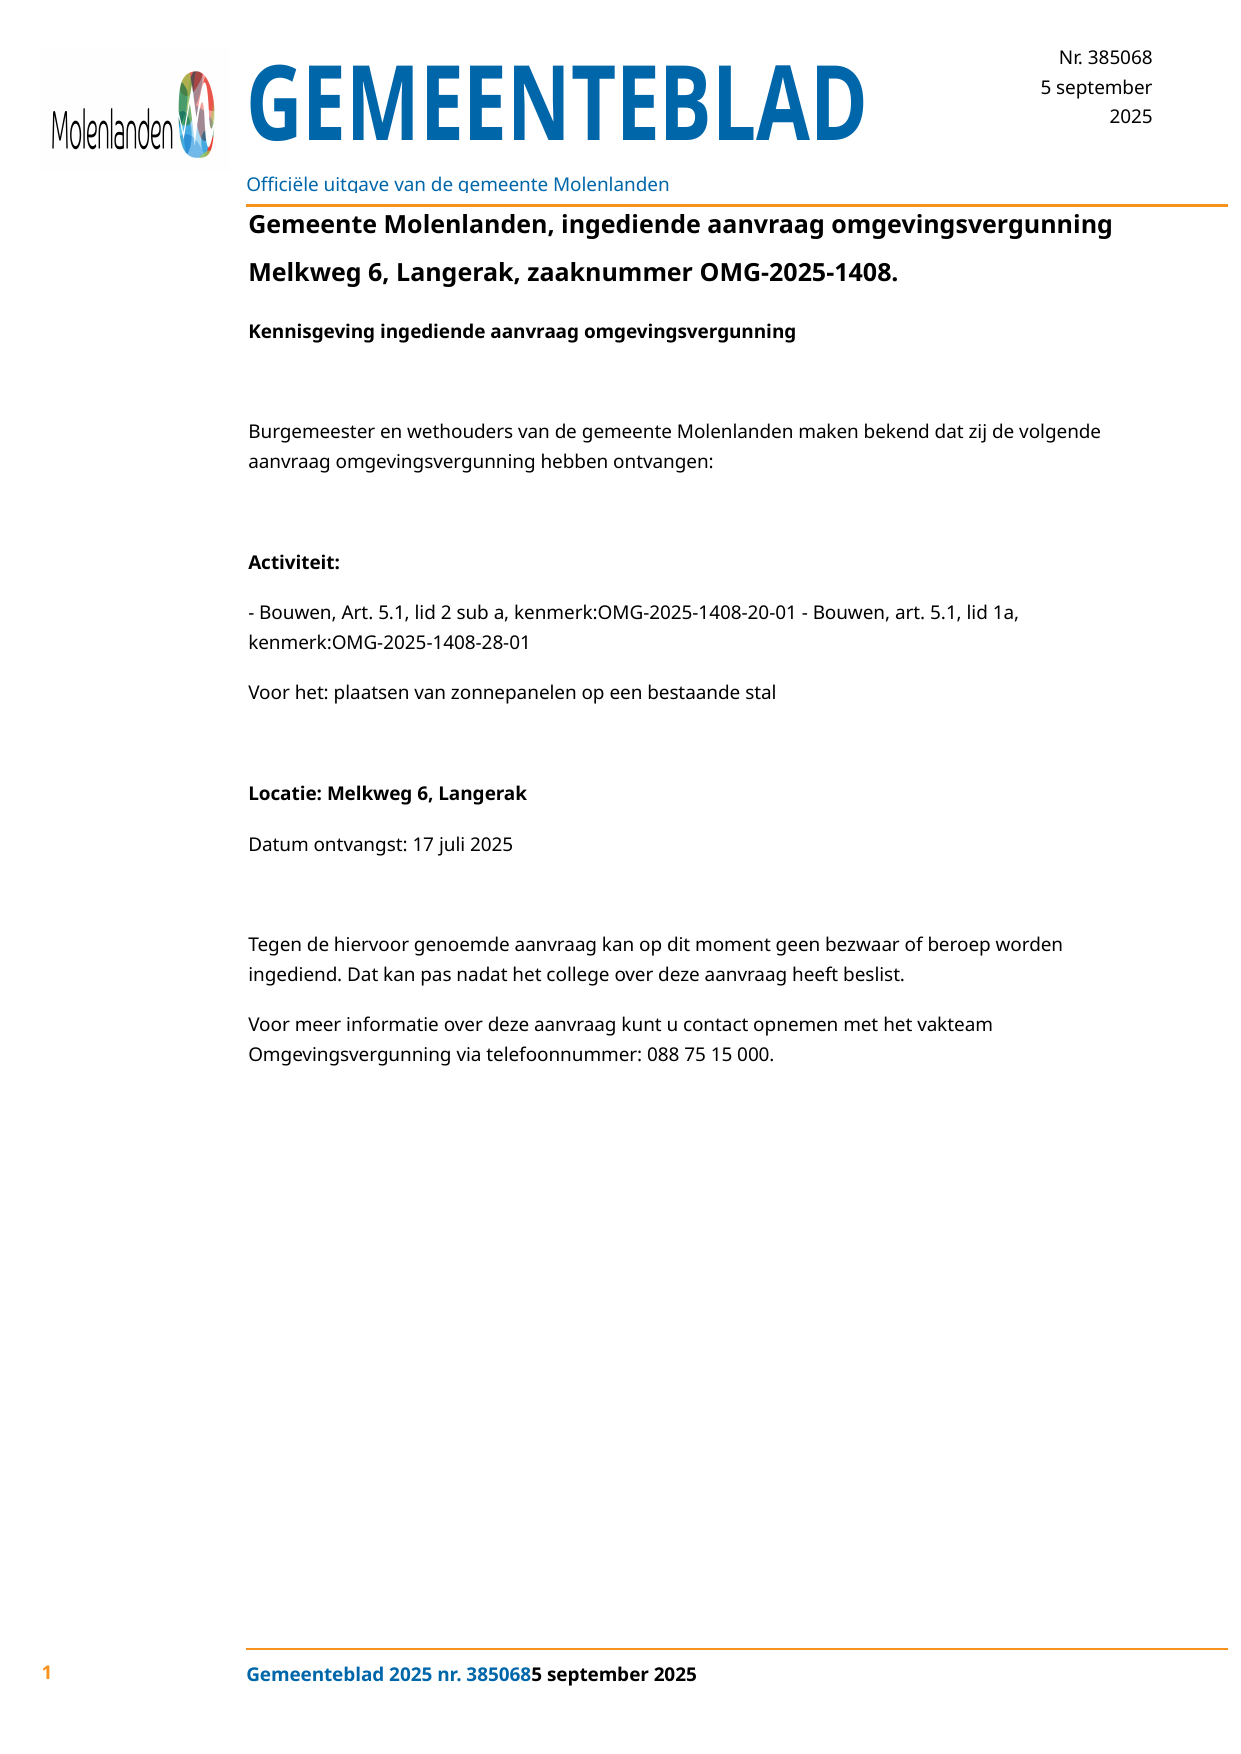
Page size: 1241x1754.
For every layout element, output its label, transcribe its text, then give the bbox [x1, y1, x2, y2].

picture [41, 47, 231, 172]
text Burgemeester en wethouders van de gemeente Molenlanden maken bekend dat zij de volgende aanvraag omgevingsvergunning hebben ontvangen: [248, 419, 1152, 474]
text Voor het: plaatsen van zonnepanelen op een bestaande stal [248, 679, 1152, 705]
text Voor meer informatie over deze aanvraag kunt u contact opnemen met het vakteam Omgevingsvergunning via telefoonnummer: 088 75 15 000. [248, 1012, 1152, 1067]
text Gemeente Molenlanden, ingediende aanvraag omgevingsvergunning Melkweg 6, Langerak, zaaknummer OMG-2025-1408. [248, 207, 1152, 288]
text - Bouwen, Art. 5.1, lid 2 sub a, kenmerk:OMG-2025-1408-20-01 - Bouwen, art. 5.1, lid 1a, kenmerk:OMG-2025-1408-28-01 [248, 599, 1152, 655]
text Locatie: Melkweg 6, Langerak [248, 780, 1152, 806]
text Tegen de hiervoor genoemde aanvraag kan op dit moment geen bezwaar of beroep worden ingediend. Dat kan pas nadat het college over deze aanvraag heeft beslist. [248, 932, 1152, 987]
text Activiteit: [248, 549, 1152, 575]
text Kennisgeving ingediende aanvraag omgevingsvergunning [248, 318, 1152, 344]
text Datum ontvangst: 17 juli 2025 [248, 831, 1152, 857]
